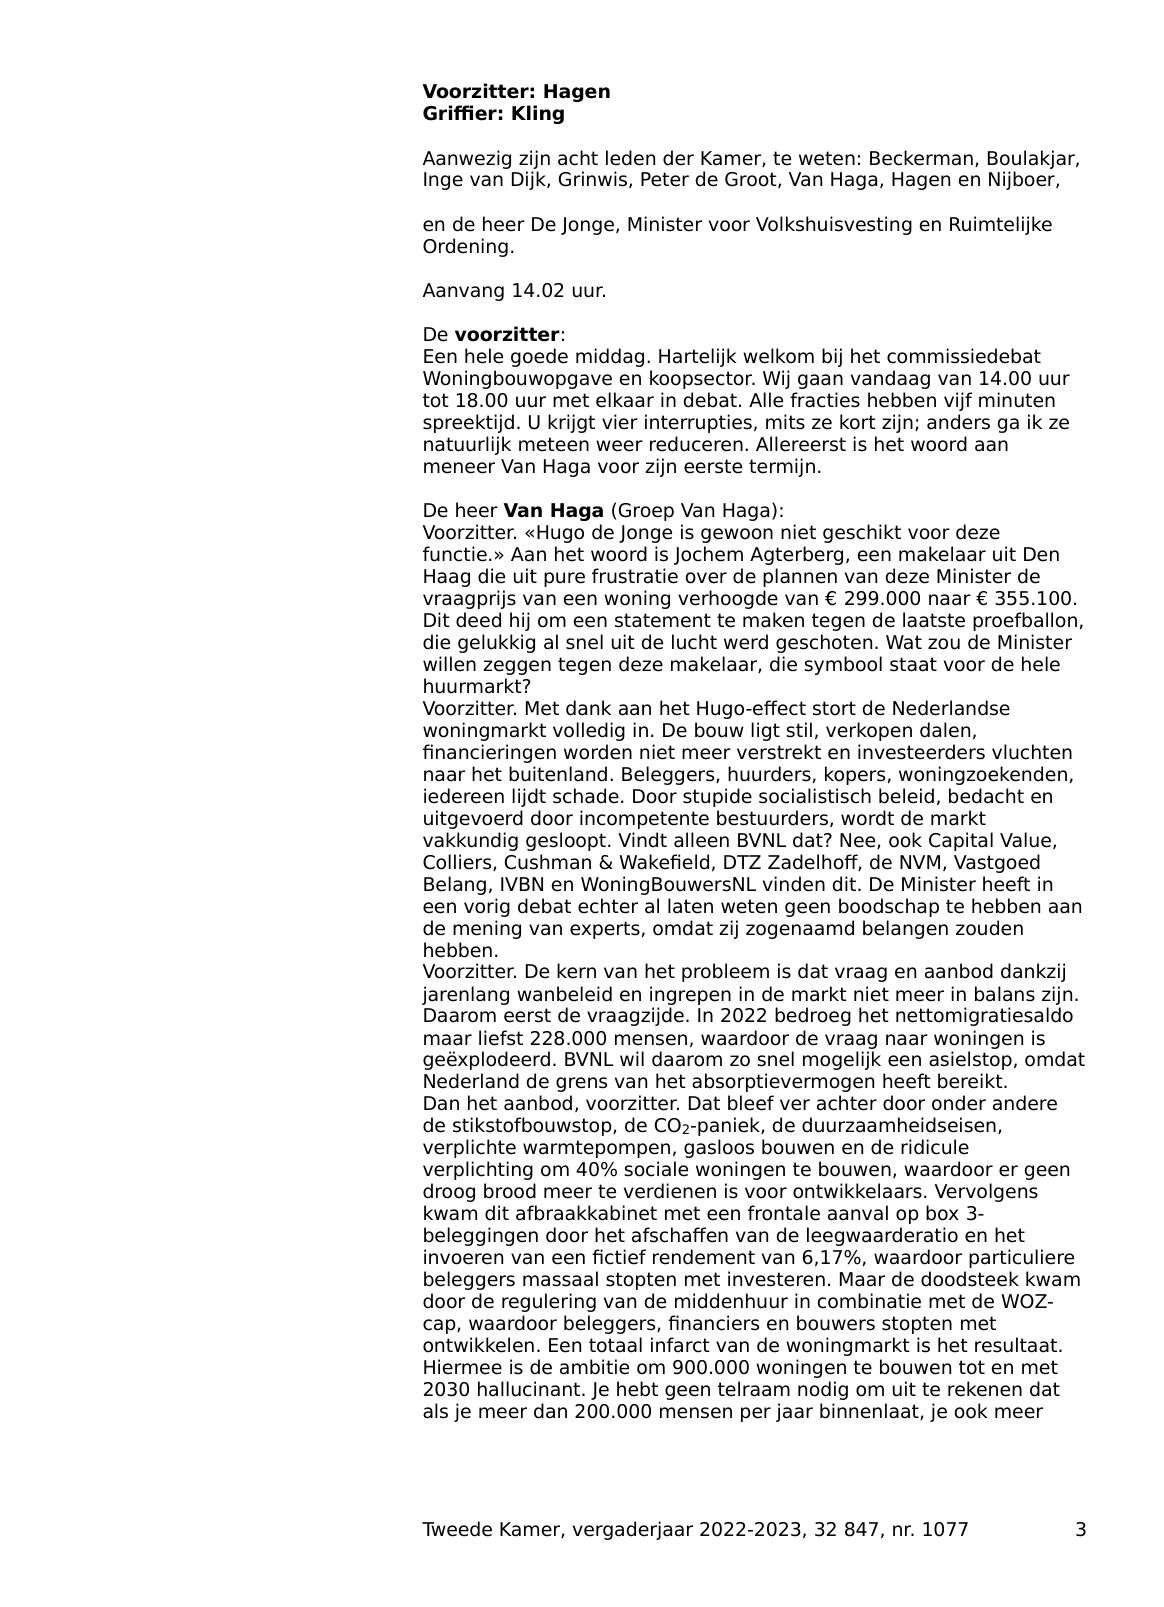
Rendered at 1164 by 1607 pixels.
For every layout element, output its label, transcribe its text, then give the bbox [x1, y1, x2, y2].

text Voorzitter. De kern van het probleem is dat vraag en aanbod dankzij jarenlang wanbeleid en ingrepen in de markt niet meer in balans zijn. Daarom eerst de vraagzijde. In 2022 bedroeg het nettomigratiesaldo maar liefst 228.000 mensen, waardoor de vraag naar woningen is geëxplodeerd. BVNL wil daarom zo snel mogelijk een asielstop, omdat Nederland de grens van het absorptievermogen heeft bereikt. [422, 961, 1087, 1093]
text Een hele goede middag. Hartelijk welkom bij het commissiedebat Woningbouwopgave en koopsector. Wij gaan vandaag van 14.00 uur tot 18.00 uur met elkaar in debat. Alle fracties hebben vijf minuten spreektijd. U krijgt vier interrupties, mits ze kort zijn; anders ga ik ze natuurlijk meteen weer reduceren. Allereerst is het woord aan meneer Van Haga voor zijn eerste termijn. [422, 346, 1087, 478]
text Hiermee is de ambitie om 900.000 woningen te bouwen tot en met 2030 hallucinant. Je hebt geen telraam nodig om uit te rekenen dat als je meer dan 200.000 mensen per jaar binnenlaat, je ook meer [422, 1357, 1087, 1423]
text Aanvang 14.02 uur. [422, 280, 1087, 302]
text De heer Van Haga (Groep Van Haga): [422, 500, 1087, 522]
text De voorzitter: [422, 324, 1087, 346]
text Aanwezig zijn acht leden der Kamer, te weten: Beckerman, Boulakjar, Inge van Dijk, Grinwis, Peter de Groot, Van Haga, Hagen en Nijboer, [422, 147, 1087, 191]
text Voorzitter. «Hugo de Jonge is gewoon niet geschikt voor deze functie.» Aan het woord is Jochem Agterberg, een makelaar uit Den Haag die uit pure frustratie over de plannen van deze Minister de vraagprijs van een woning verhoogde van € 299.000 naar € 355.100. Dit deed hij om een statement te maken tegen de laatste proefballon, die gelukkig al snel uit de lucht werd geschoten. Wat zou de Minister willen zeggen tegen deze makelaar, die symbool staat voor de hele huurmarkt? [422, 522, 1087, 698]
text Voorzitter: Hagen [422, 81, 1087, 103]
text en de heer De Jonge, Minister voor Volkshuisvesting en Ruimtelijke Ordening. [422, 213, 1087, 257]
text Dan het aanbod, voorzitter. Dat bleef ver achter door onder andere de stikstofbouwstop, de CO2-paniek, de duurzaamheidseisen, verplichte warmtepompen, gasloos bouwen en de ridicule verplichting om 40% sociale woningen te bouwen, waardoor er geen droog brood meer te verdienen is voor ontwikkelaars. Vervolgens kwam dit afbraakkabinet met een frontale aanval op box 3-beleggingen door het afschaffen van de leegwaarderatio en het invoeren van een fictief rendement van 6,17%, waardoor particuliere beleggers massaal stopten met investeren. Maar de doodsteek kwam door de regulering van de middenhuur in combinatie met de WOZ-cap, waardoor beleggers, financiers en bouwers stopten met ontwikkelen. Een totaal infarct van de woningmarkt is het resultaat. [422, 1093, 1087, 1357]
text Voorzitter. Met dank aan het Hugo-effect stort de Nederlandse woningmarkt volledig in. De bouw ligt stil, verkopen dalen, financieringen worden niet meer verstrekt en investeerders vluchten naar het buitenland. Beleggers, huurders, kopers, woningzoekenden, iedereen lijdt schade. Door stupide socialistisch beleid, bedacht en uitgevoerd door incompetente bestuurders, wordt de markt vakkundig gesloopt. Vindt alleen BVNL dat? Nee, ook Capital Value, Colliers, Cushman & Wakefield, DTZ Zadelhoff, de NVM, Vastgoed Belang, IVBN en WoningBouwersNL vinden dit. De Minister heeft in een vorig debat echter al laten weten geen boodschap te hebben aan de mening van experts, omdat zij zogenaamd belangen zouden hebben. [422, 698, 1087, 961]
text Griffier: Kling [422, 103, 1087, 125]
